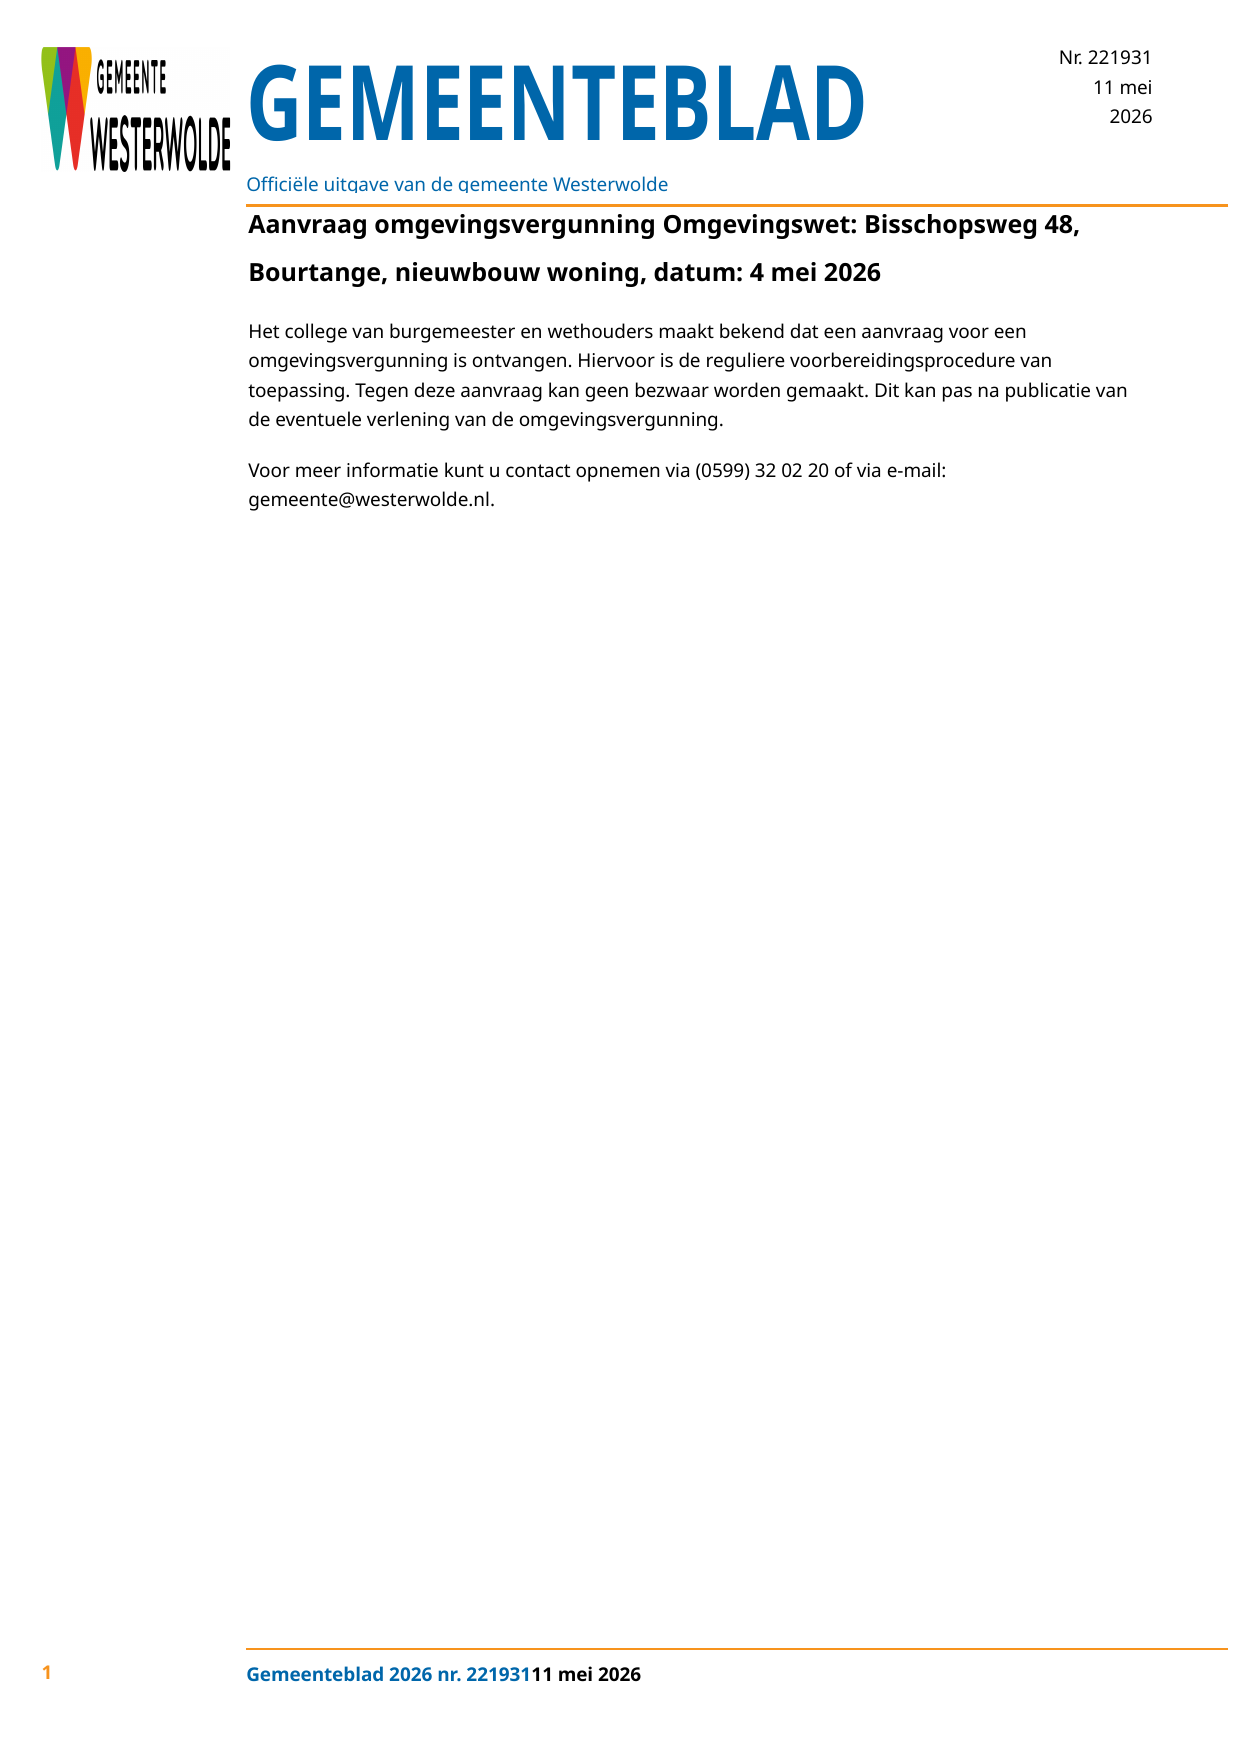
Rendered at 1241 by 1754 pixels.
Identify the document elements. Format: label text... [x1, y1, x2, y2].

text Voor meer informatie kunt u contact opnemen via (0599) 32 02 20 of via e-mail: gemeente@westerwolde.nl. [248, 457, 1152, 512]
text Aanvraag omgevingsvergunning Omgevingswet: Bisschopsweg 48, Bourtange, nieuwbouw woning, datum: 4 mei 2026 [248, 207, 1152, 288]
text Het college van burgemeester en wethouders maakt bekend dat een aanvraag voor een omgevingsvergunning is ontvangen. Hiervoor is de reguliere voorbereidingsprocedure van toepassing. Tegen deze aanvraag kan geen bezwaar worden gemaakt. Dit kan pas na publicatie van de eventuele verlening van de omgevingsvergunning. [248, 318, 1152, 432]
picture [41, 47, 231, 172]
